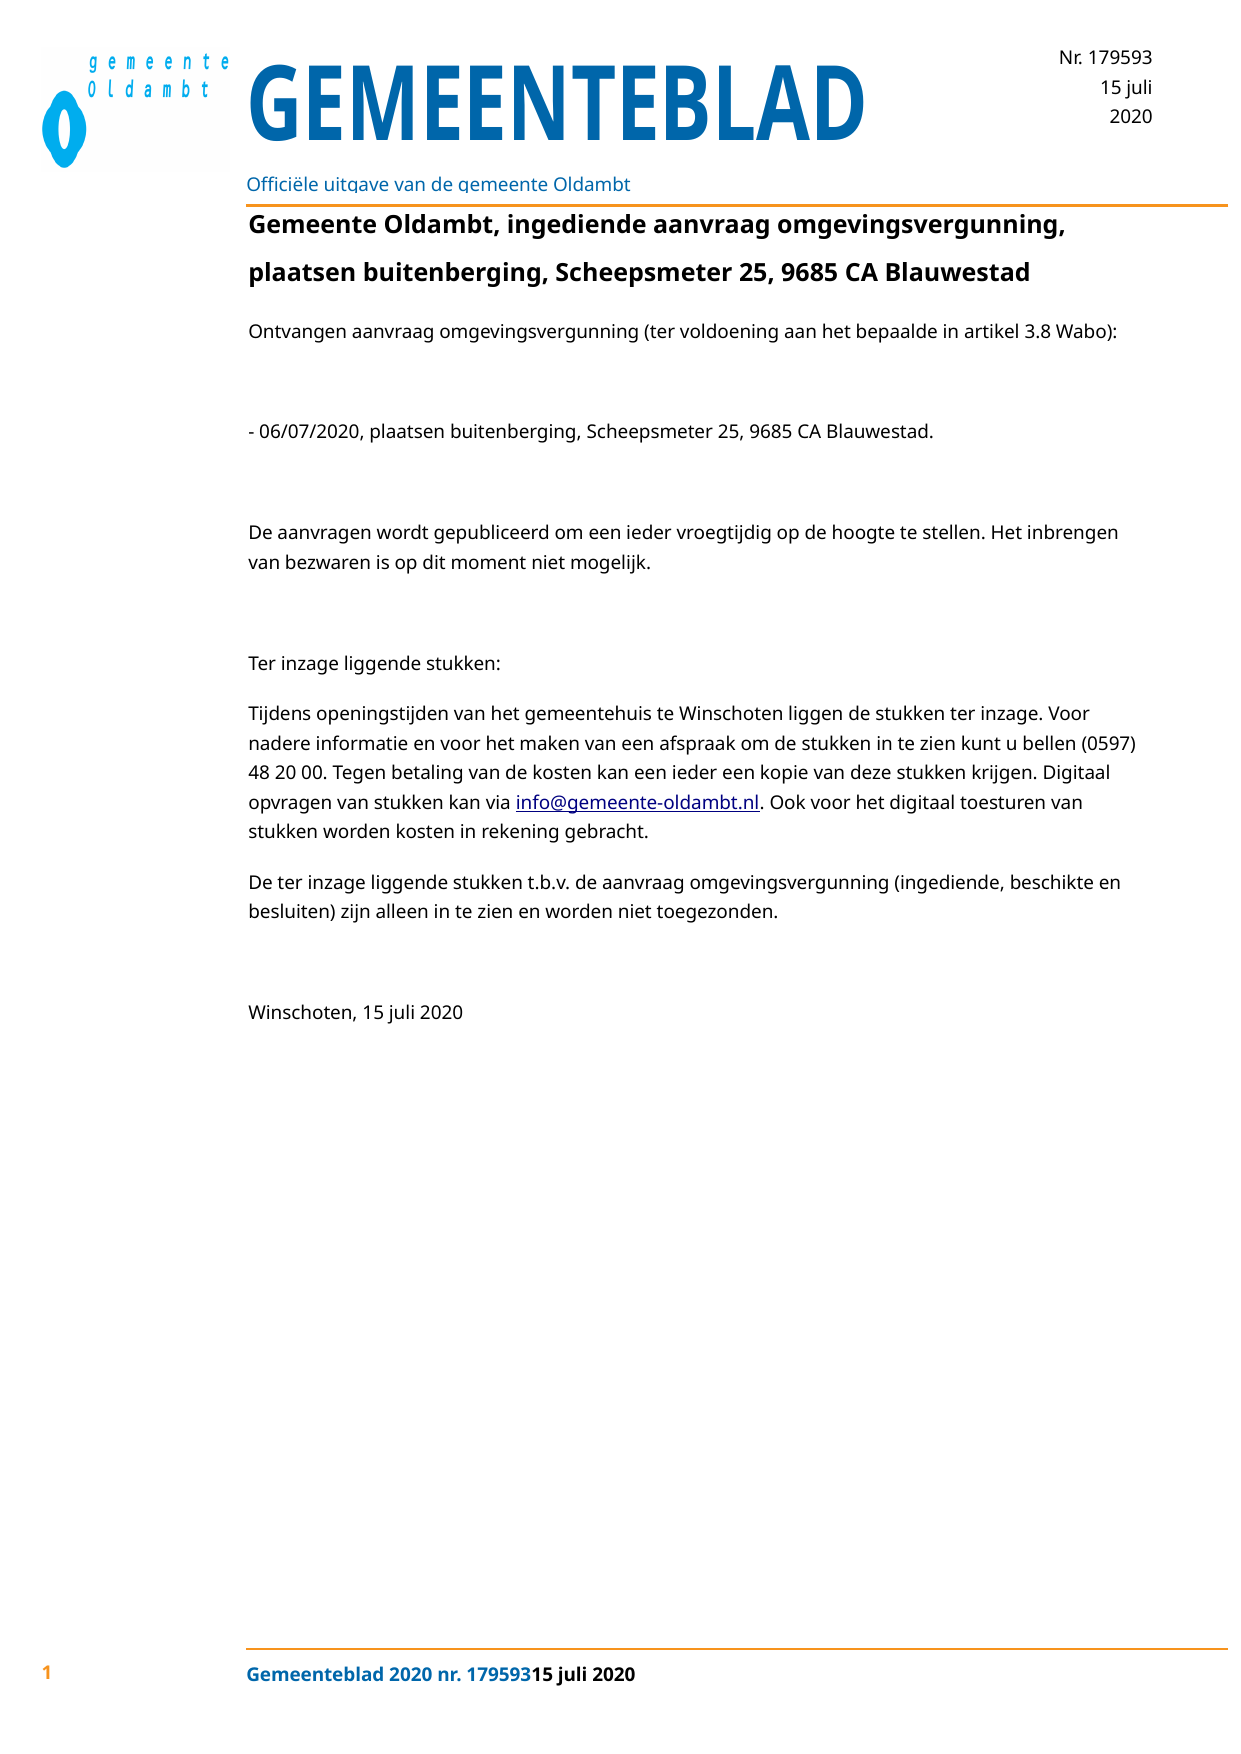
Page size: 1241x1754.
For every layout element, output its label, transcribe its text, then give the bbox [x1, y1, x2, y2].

text Ter inzage liggende stukken: [248, 650, 1152, 676]
text - 06/07/2020, plaatsen buitenberging, Scheepsmeter 25, 9685 CA Blauwestad. [248, 419, 1152, 444]
text Tijdens openingstijden van het gemeentehuis te Winschoten liggen de stukken ter inzage. Voor nadere informatie en voor het maken van een afspraak om de stukken in te zien kunt u bellen (0597) 48 20 00. Tegen betaling van de kosten kan een ieder een kopie van deze stukken krijgen. Digitaal opvragen van stukken kan via info@gemeente-oldambt.nl. Ook voor het digitaal toesturen van stukken worden kosten in rekening gebracht. [248, 700, 1152, 844]
text De ter inzage liggende stukken t.b.v. de aanvraag omgevingsvergunning (ingediende, beschikte en besluiten) zijn alleen in te zien en worden niet toegezonden. [248, 869, 1152, 924]
text Winschoten, 15 juli 2020 [248, 999, 1152, 1025]
picture [41, 47, 231, 172]
text Gemeente Oldambt, ingediende aanvraag omgevingsvergunning, plaatsen buitenberging, Scheepsmeter 25, 9685 CA Blauwestad [248, 207, 1152, 288]
text Ontvangen aanvraag omgevingsvergunning (ter voldoening aan het bepaalde in artikel 3.8 Wabo): [248, 318, 1152, 344]
text De aanvragen wordt gepubliceerd om een ieder vroegtijdig op de hoogte te stellen. Het inbrengen van bezwaren is op dit moment niet mogelijk. [248, 519, 1152, 575]
